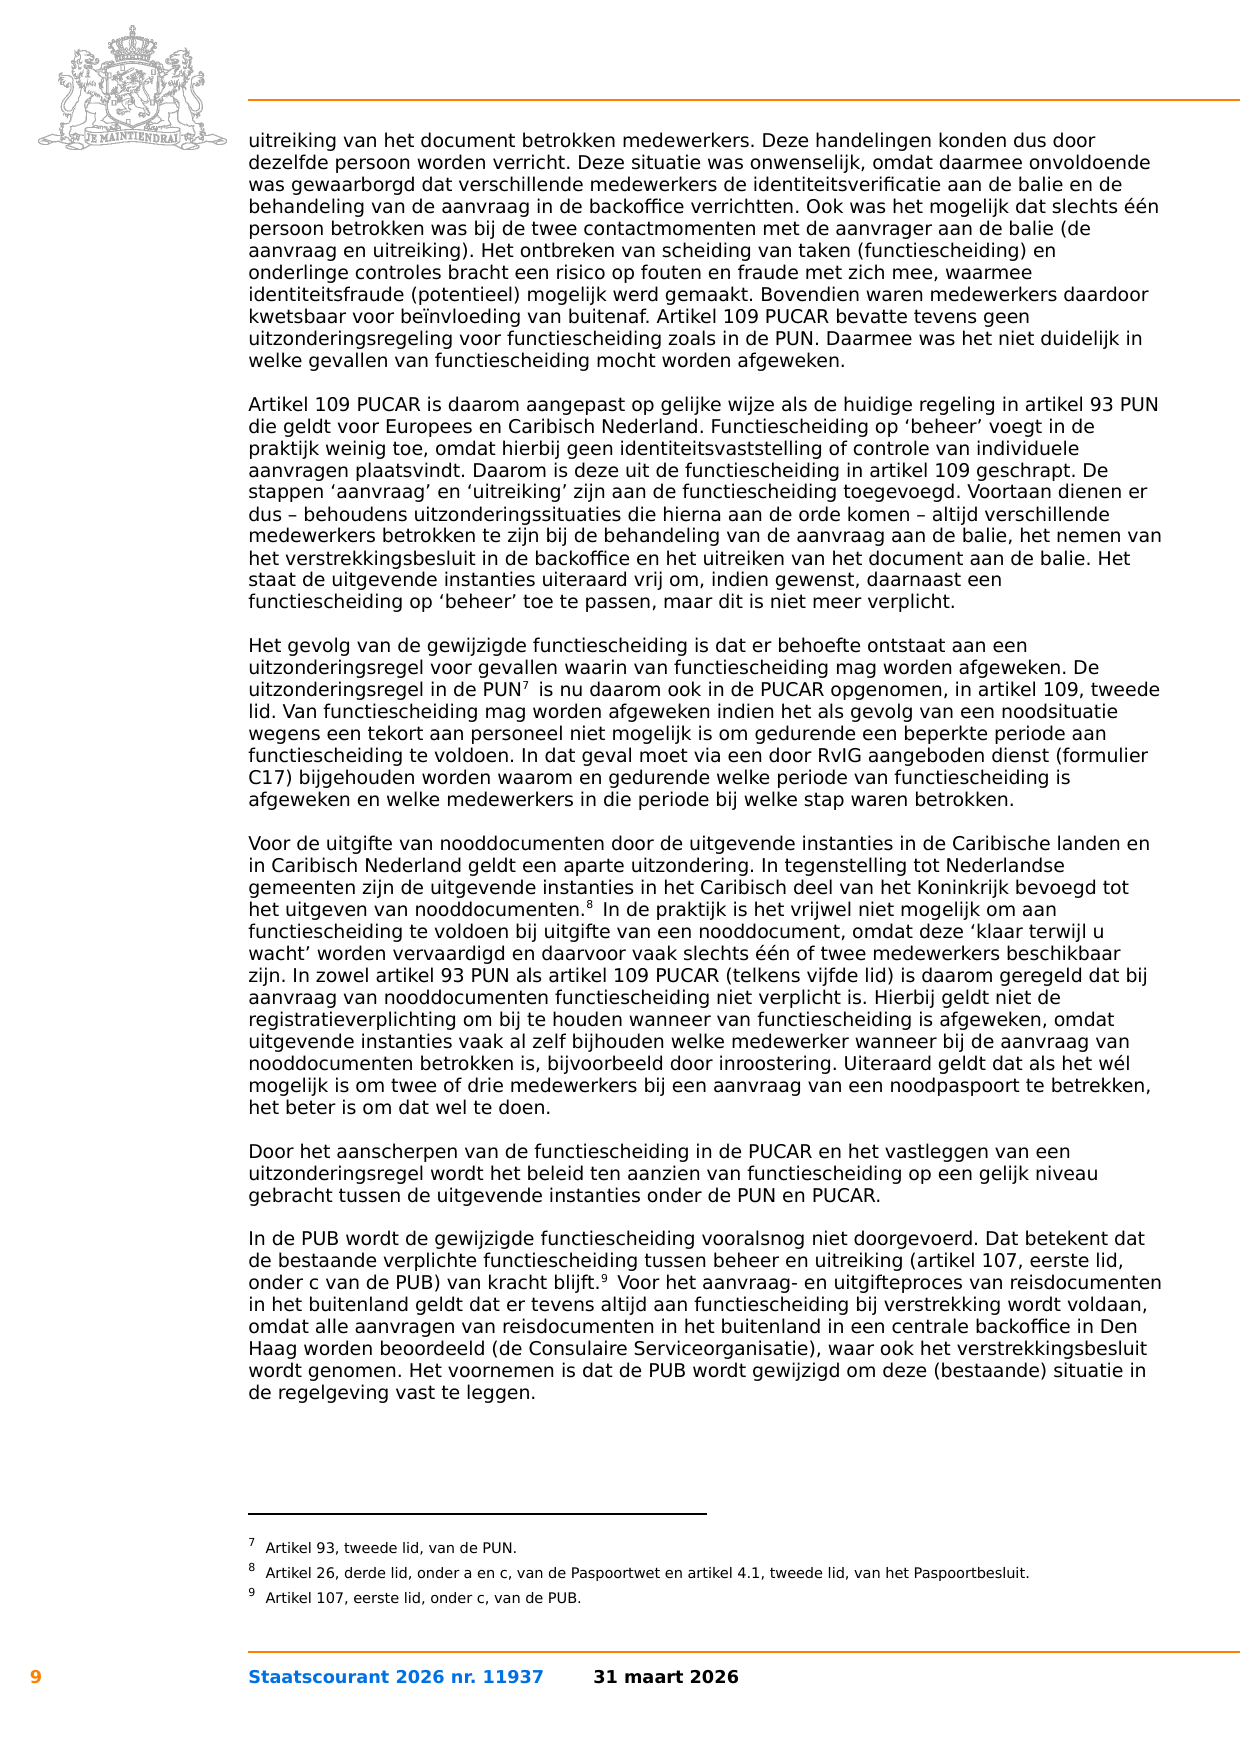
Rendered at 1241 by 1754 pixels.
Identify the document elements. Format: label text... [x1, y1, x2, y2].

text Voor de uitgifte van nooddocumenten door de uitgevende instanties in de Caribische landen en in Caribisch Nederland geldt een aparte uitzondering. In tegenstelling tot Nederlandse gemeenten zijn de uitgevende instanties in het Caribisch deel van het Koninkrijk bevoegd tot het uitgeven van nooddocumenten. In de praktijk is het vrijwel niet mogelijk om aan functiescheiding te voldoen bij uitgifte van een nooddocument, omdat deze ‘klaar terwijl u wacht’ worden vervaardigd en daarvoor vaak slechts één of twee medewerkers beschikbaar zijn. In zowel artikel 93 PUN als artikel 109 PUCAR (telkens vijfde lid) is daarom geregeld dat bij aanvraag van nooddocumenten functiescheiding niet verplicht is. Hierbij geldt niet de registratieverplichting om bij te houden wanneer van functiescheiding is afgeweken, omdat uitgevende instanties vaak al zelf bijhouden welke medewerker wanneer bij de aanvraag van nooddocumenten betrokken is, bijvoorbeeld door inroostering. Uiteraard geldt dat als het wél mogelijk is om twee of drie medewerkers bij een aanvraag van een noodpaspoort te betrekken, het beter is om dat wel te doen. [248, 833, 1163, 1119]
text uitreiking van het document betrokken medewerkers. Deze handelingen konden dus door dezelfde persoon worden verricht. Deze situatie was onwenselijk, omdat daarmee onvoldoende was gewaarborgd dat verschillende medewerkers de identiteitsverificatie aan de balie en de behandeling van de aanvraag in de backoffice verrichtten. Ook was het mogelijk dat slechts één persoon betrokken was bij de twee contactmomenten met de aanvrager aan de balie (de aanvraag en uitreiking). Het ontbreken van scheiding van taken (functiescheiding) en onderlinge controles bracht een risico op fouten en fraude met zich mee, waarmee identiteitsfraude (potentieel) mogelijk werd gemaakt. Bovendien waren medewerkers daardoor kwetsbaar voor beïnvloeding van buitenaf. Artikel 109 PUCAR bevatte tevens geen uitzonderingsregeling voor functiescheiding zoals in de PUN. Daarmee was het niet duidelijk in welke gevallen van functiescheiding mocht worden afgeweken. [248, 130, 1163, 372]
picture [38, 25, 227, 150]
text In de PUB wordt de gewijzigde functiescheiding vooralsnog niet doorgevoerd. Dat betekent dat de bestaande verplichte functiescheiding tussen beheer en uitreiking (artikel 107, eerste lid, onder c van de PUB) van kracht blijft. Voor het aanvraag- en uitgifteproces van reisdocumenten in het buitenland geldt dat er tevens altijd aan functiescheiding bij verstrekking wordt voldaan, omdat alle aanvragen van reisdocumenten in het buitenland in een centrale backoffice in Den Haag worden beoordeeld (de Consulaire Serviceorganisatie), waar ook het verstrekkingsbesluit wordt genomen. Het voornemen is dat de PUB wordt gewijzigd om deze (bestaande) situatie in de regelgeving vast te leggen. [248, 1228, 1163, 1404]
text Het gevolg van de gewijzigde functiescheiding is dat er behoefte ontstaat aan een uitzonderingsregel voor gevallen waarin van functiescheiding mag worden afgeweken. De uitzonderingsregel in de PUN is nu daarom ook in de PUCAR opgenomen, in artikel 109, tweede lid. Van functiescheiding mag worden afgeweken indien het als gevolg van een noodsituatie wegens een tekort aan personeel niet mogelijk is om gedurende een beperkte periode aan functiescheiding te voldoen. In dat geval moet via een door RvIG aangeboden dienst (formulier C17) bijgehouden worden waarom en gedurende welke periode van functiescheiding is afgeweken en welke medewerkers in die periode bij welke stap waren betrokken. [248, 635, 1163, 811]
text Artikel 109 PUCAR is daarom aangepast op gelijke wijze als de huidige regeling in artikel 93 PUN die geldt voor Europees en Caribisch Nederland. Functiescheiding op ‘beheer’ voegt in de praktijk weinig toe, omdat hierbij geen identiteitsvaststelling of controle van individuele aanvragen plaatsvindt. Daarom is deze uit de functiescheiding in artikel 109 geschrapt. De stappen ‘aanvraag’ en ‘uitreiking’ zijn aan de functiescheiding toegevoegd. Voortaan dienen er dus – behoudens uitzonderingssituaties die hierna aan de orde komen – altijd verschillende medewerkers betrokken te zijn bij de behandeling van de aanvraag aan de balie, het nemen van het verstrekkingsbesluit in de backoffice en het uitreiken van het document aan de balie. Het staat de uitgevende instanties uiteraard vrij om, indien gewenst, daarnaast een functiescheiding op ‘beheer’ toe te passen, maar dit is niet meer verplicht. [248, 393, 1163, 613]
text Artikel 93, tweede lid, van de PUN. [248, 1536, 1163, 1558]
text Door het aanscherpen van de functiescheiding in de PUCAR en het vastleggen van een uitzonderingsregel wordt het beleid ten aanzien van functiescheiding op een gelijk niveau gebracht tussen de uitgevende instanties onder de PUN en PUCAR. [248, 1141, 1163, 1206]
text Artikel 26, derde lid, onder a en c, van de Paspoortwet en artikel 4.1, tweede lid, van het Paspoortbesluit. [248, 1561, 1163, 1583]
text Artikel 107, eerste lid, onder c, van de PUB. [248, 1586, 1163, 1608]
